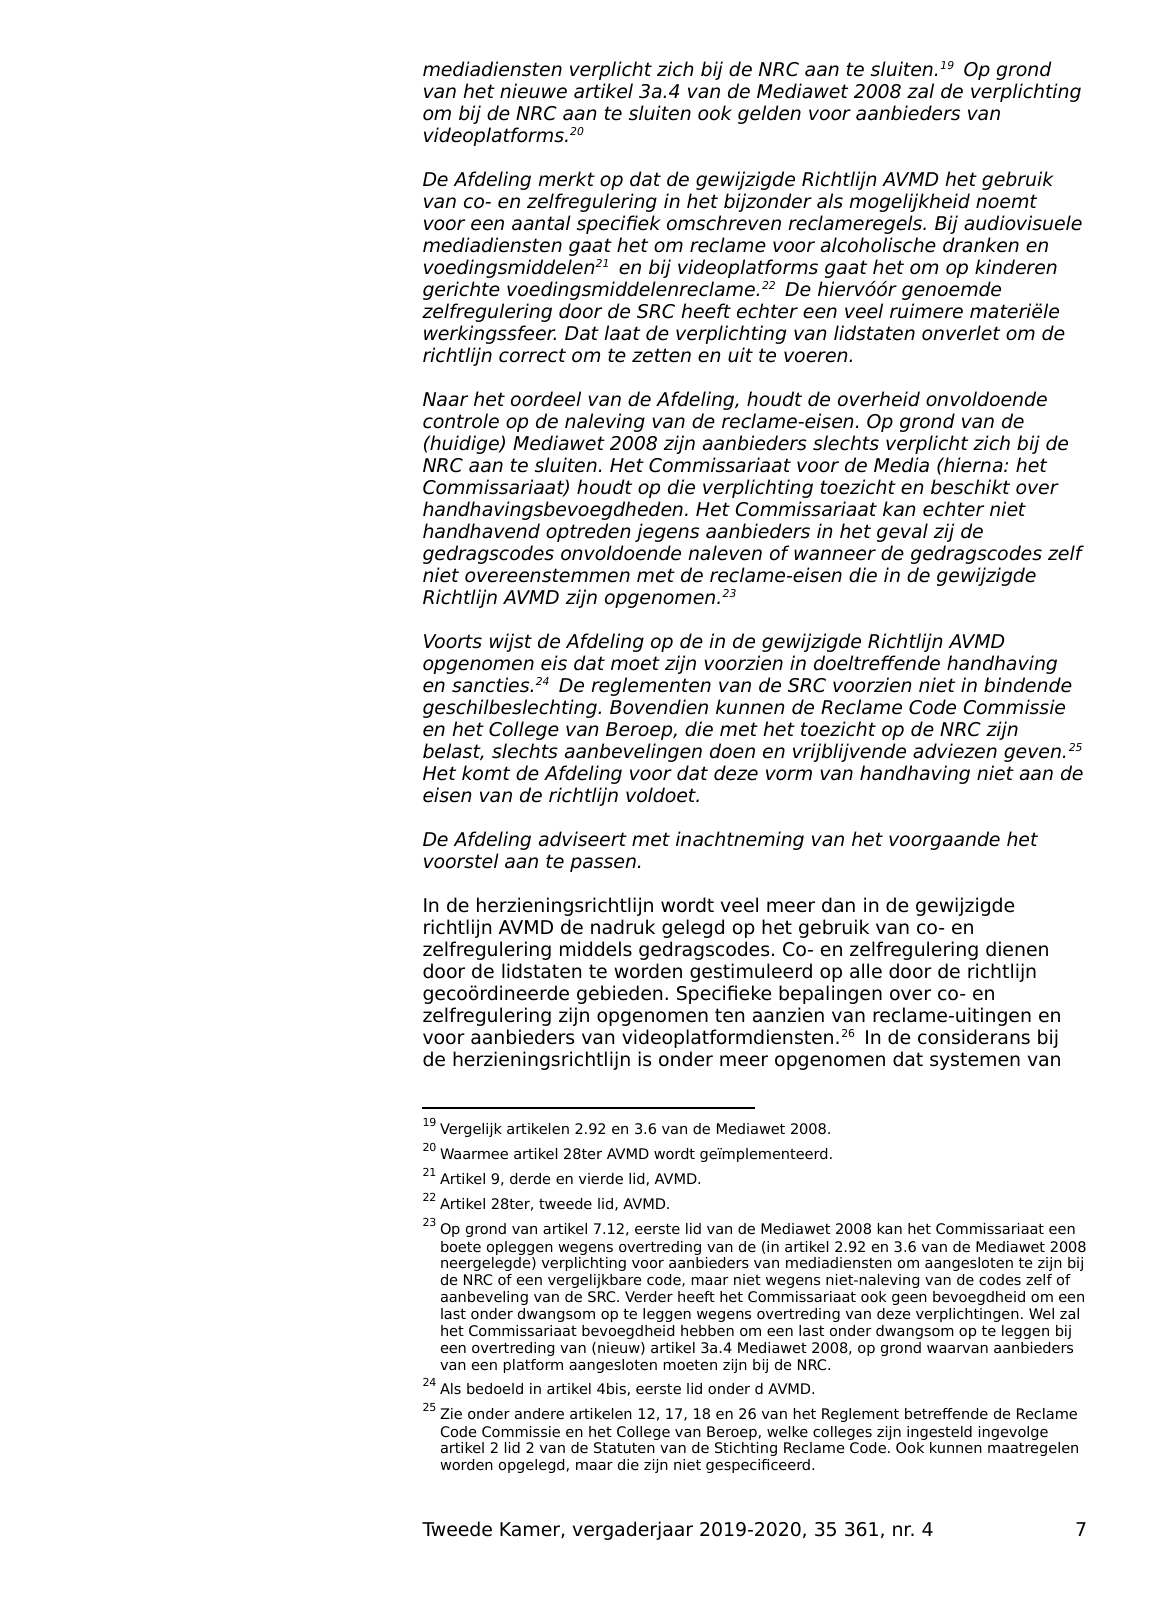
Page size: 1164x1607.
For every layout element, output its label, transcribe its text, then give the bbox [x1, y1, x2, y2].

text De Afdeling adviseert met inachtneming van het voorgaande het voorstel aan te passen. [422, 829, 1087, 873]
text De Afdeling merkt op dat de gewijzigde Richtlijn AVMD het gebruik van co- en zelfregulering in het bijzonder als mogelijkheid noemt voor een aantal specifiek omschreven reclameregels. Bij audiovisuele mediadiensten gaat het om reclame voor alcoholische dranken en voedingsmiddelen en bij videoplatforms gaat het om op kinderen gerichte voedingsmiddelenreclame. De hiervóór genoemde zelfregulering door de SRC heeft echter een veel ruimere materiële werkingssfeer. Dat laat de verplichting van lidstaten onverlet om de richtlijn correct om te zetten en uit te voeren. [422, 169, 1087, 367]
text Vergelijk artikelen 2.92 en 3.6 van de Mediawet 2008. [422, 1117, 1087, 1139]
text Artikel 9, derde en vierde lid, AVMD. [422, 1167, 1087, 1189]
text Op grond van artikel 7.12, eerste lid van de Mediawet 2008 kan het Commissariaat een boete opleggen wegens overtreding van de (in artikel 2.92 en 3.6 van de Mediawet 2008 neergelegde) verplichting voor aanbieders van mediadiensten om aangesloten te zijn bij de NRC of een vergelijkbare code, maar niet wegens niet-naleving van de codes zelf of aanbeveling van de SRC. Verder heeft het Commissariaat ook geen bevoegdheid om een last onder dwangsom op te leggen wegens overtreding van deze verplichtingen. Wel zal het Commissariaat bevoegdheid hebben om een last onder dwangsom op te leggen bij een overtreding van (nieuw) artikel 3a.4 Mediawet 2008, op grond waarvan aanbieders van een platform aangesloten moeten zijn bij de NRC. [422, 1217, 1087, 1374]
text Artikel 28ter, tweede lid, AVMD. [422, 1192, 1087, 1214]
text Zie onder andere artikelen 12, 17, 18 en 26 van het Reglement betreffende de Reclame Code Commissie en het College van Beroep, welke colleges zijn ingesteld ingevolge artikel 2 lid 2 van de Statuten van de Stichting Reclame Code. Ook kunnen maatregelen worden opgelegd, maar die zijn niet gespecificeerd. [422, 1402, 1087, 1474]
text Naar het oordeel van de Afdeling, houdt de overheid onvoldoende controle op de naleving van de reclame-eisen. Op grond van de (huidige) Mediawet 2008 zijn aanbieders slechts verplicht zich bij de NRC aan te sluiten. Het Commissariaat voor de Media (hierna: het Commissariaat) houdt op die verplichting toezicht en beschikt over handhavingsbevoegdheden. Het Commissariaat kan echter niet handhavend optreden jegens aanbieders in het geval zij de gedragscodes onvoldoende naleven of wanneer de gedragscodes zelf niet overeenstemmen met de reclame-eisen die in de gewijzigde Richtlijn AVMD zijn opgenomen. [422, 389, 1087, 609]
text Als bedoeld in artikel 4bis, eerste lid onder d AVMD. [422, 1377, 1087, 1399]
text In de herzieningsrichtlijn wordt veel meer dan in de gewijzigde richtlijn AVMD de nadruk gelegd op het gebruik van co- en zelfregulering middels gedragscodes. Co- en zelfregulering dienen door de lidstaten te worden gestimuleerd op alle door de richtlijn gecoördineerde gebieden. Specifieke bepalingen over co- en zelfregulering zijn opgenomen ten aanzien van reclame-uitingen en voor aanbieders van videoplatformdiensten. In de considerans bij de herzieningsrichtlijn is onder meer opgenomen dat systemen van [422, 895, 1087, 1071]
text Waarmee artikel 28ter AVMD wordt geïmplementeerd. [422, 1142, 1087, 1164]
text Voorts wijst de Afdeling op de in de gewijzigde Richtlijn AVMD opgenomen eis dat moet zijn voorzien in doeltreffende handhaving en sancties. De reglementen van de SRC voorzien niet in bindende geschilbeslechting. Bovendien kunnen de Reclame Code Commissie en het College van Beroep, die met het toezicht op de NRC zijn belast, slechts aanbevelingen doen en vrijblijvende adviezen geven. Het komt de Afdeling voor dat deze vorm van handhaving niet aan de eisen van de richtlijn voldoet. [422, 631, 1087, 807]
text mediadiensten verplicht zich bij de NRC aan te sluiten. Op grond van het nieuwe artikel 3a.4 van de Mediawet 2008 zal de verplichting om bij de NRC aan te sluiten ook gelden voor aanbieders van videoplatforms. [422, 59, 1087, 147]
